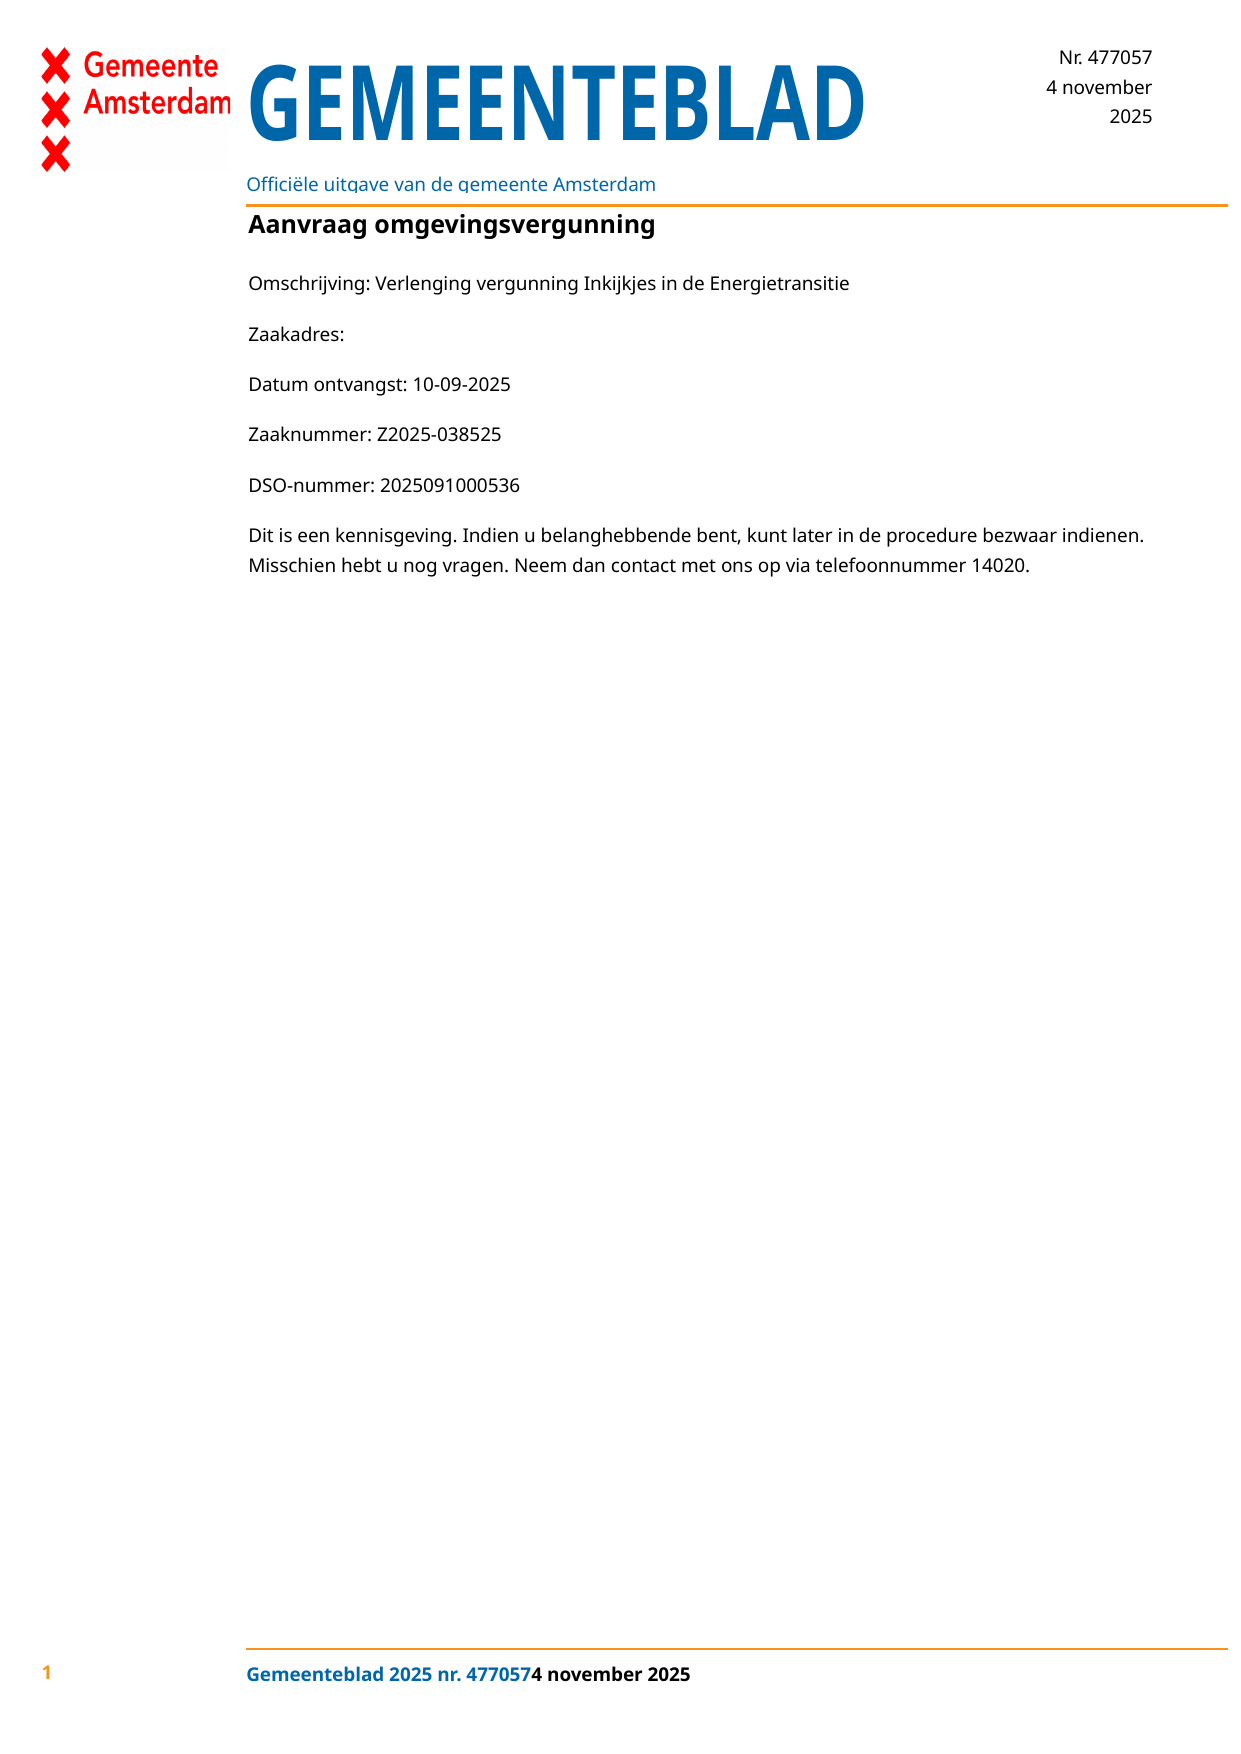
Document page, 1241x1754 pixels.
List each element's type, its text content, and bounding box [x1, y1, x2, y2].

text Dit is een kennisgeving. Indien u belanghebbende bent, kunt later in de procedure bezwaar indienen. Misschien hebt u nog vragen. Neem dan contact met ons op via telefoonnummer 14020. [248, 522, 1152, 578]
text DSO-nummer: 2025091000536 [248, 472, 1152, 498]
picture [41, 47, 231, 172]
text Aanvraag omgevingsvergunning [248, 207, 1152, 241]
text Zaaknummer: Z2025-038525 [248, 422, 1152, 447]
text Datum ontvangst: 10-09-2025 [248, 371, 1152, 397]
text Zaakadres: [248, 321, 1152, 346]
text Omschrijving: Verlenging vergunning Inkijkjes in de Energietransitie [248, 270, 1152, 296]
